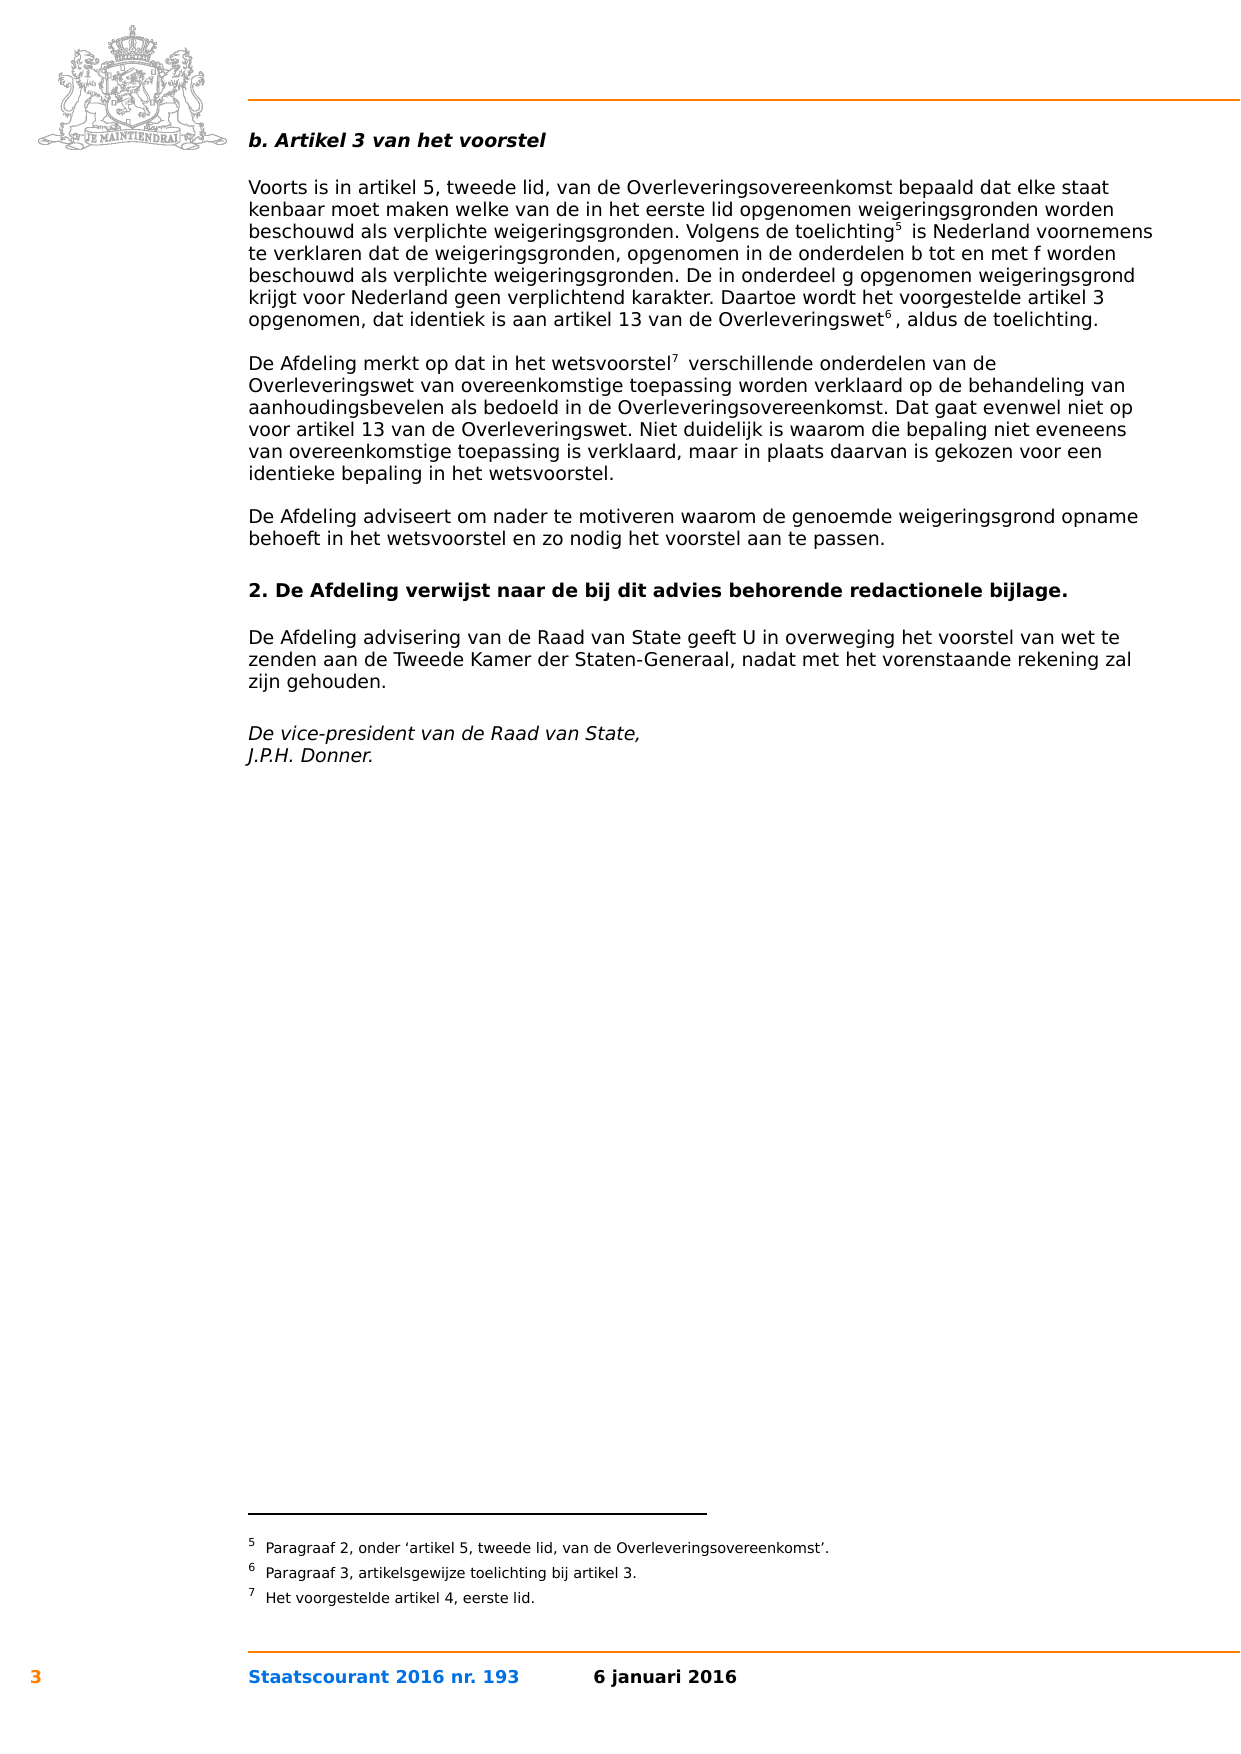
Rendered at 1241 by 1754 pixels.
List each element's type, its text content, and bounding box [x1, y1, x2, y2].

text Paragraaf 2, onder ‘artikel 5, tweede lid, van de Overleveringsovereenkomst’. [248, 1536, 1163, 1558]
text Het voorgestelde artikel 4, eerste lid. [248, 1586, 1163, 1608]
text De Afdeling advisering van de Raad van State geeft U in overweging het voorstel van wet te zenden aan de Tweede Kamer der Staten-Generaal, nadat met het vorenstaande rekening zal zijn gehouden. [248, 627, 1163, 693]
text De vice-president van de Raad van State, J.P.H. Donner. [248, 723, 1163, 767]
text Voorts is in artikel 5, tweede lid, van de Overleveringsovereenkomst bepaald dat elke staat kenbaar moet maken welke van de in het eerste lid opgenomen weigeringsgronden worden beschouwd als verplichte weigeringsgronden. Volgens de toelichting is Nederland voornemens te verklaren dat de weigeringsgronden, opgenomen in de onderdelen b tot en met f worden beschouwd als verplichte weigeringsgronden. De in onderdeel g opgenomen weigeringsgrond krijgt voor Nederland geen verplichtend karakter. Daartoe wordt het voorgestelde artikel 3 opgenomen, dat identiek is aan artikel 13 van de Overleveringswet, aldus de toelichting. [248, 177, 1163, 331]
text Paragraaf 3, artikelsgewijze toelichting bij artikel 3. [248, 1561, 1163, 1583]
subtitle b. Artikel 3 van het voorstel [248, 130, 1163, 152]
subtitle 2. De Afdeling verwijst naar de bij dit advies behorende redactionele bijlage. [248, 580, 1163, 602]
picture [38, 25, 227, 150]
text De Afdeling adviseert om nader te motiveren waarom de genoemde weigeringsgrond opname behoeft in het wetsvoorstel en zo nodig het voorstel aan te passen. [248, 506, 1163, 550]
text De Afdeling merkt op dat in het wetsvoorstel verschillende onderdelen van de Overleveringswet van overeenkomstige toepassing worden verklaard op de behandeling van aanhoudingsbevelen als bedoeld in de Overleveringsovereenkomst. Dat gaat evenwel niet op voor artikel 13 van de Overleveringswet. Niet duidelijk is waarom die bepaling niet eveneens van overeenkomstige toepassing is verklaard, maar in plaats daarvan is gekozen voor een identieke bepaling in het wetsvoorstel. [248, 353, 1163, 484]
